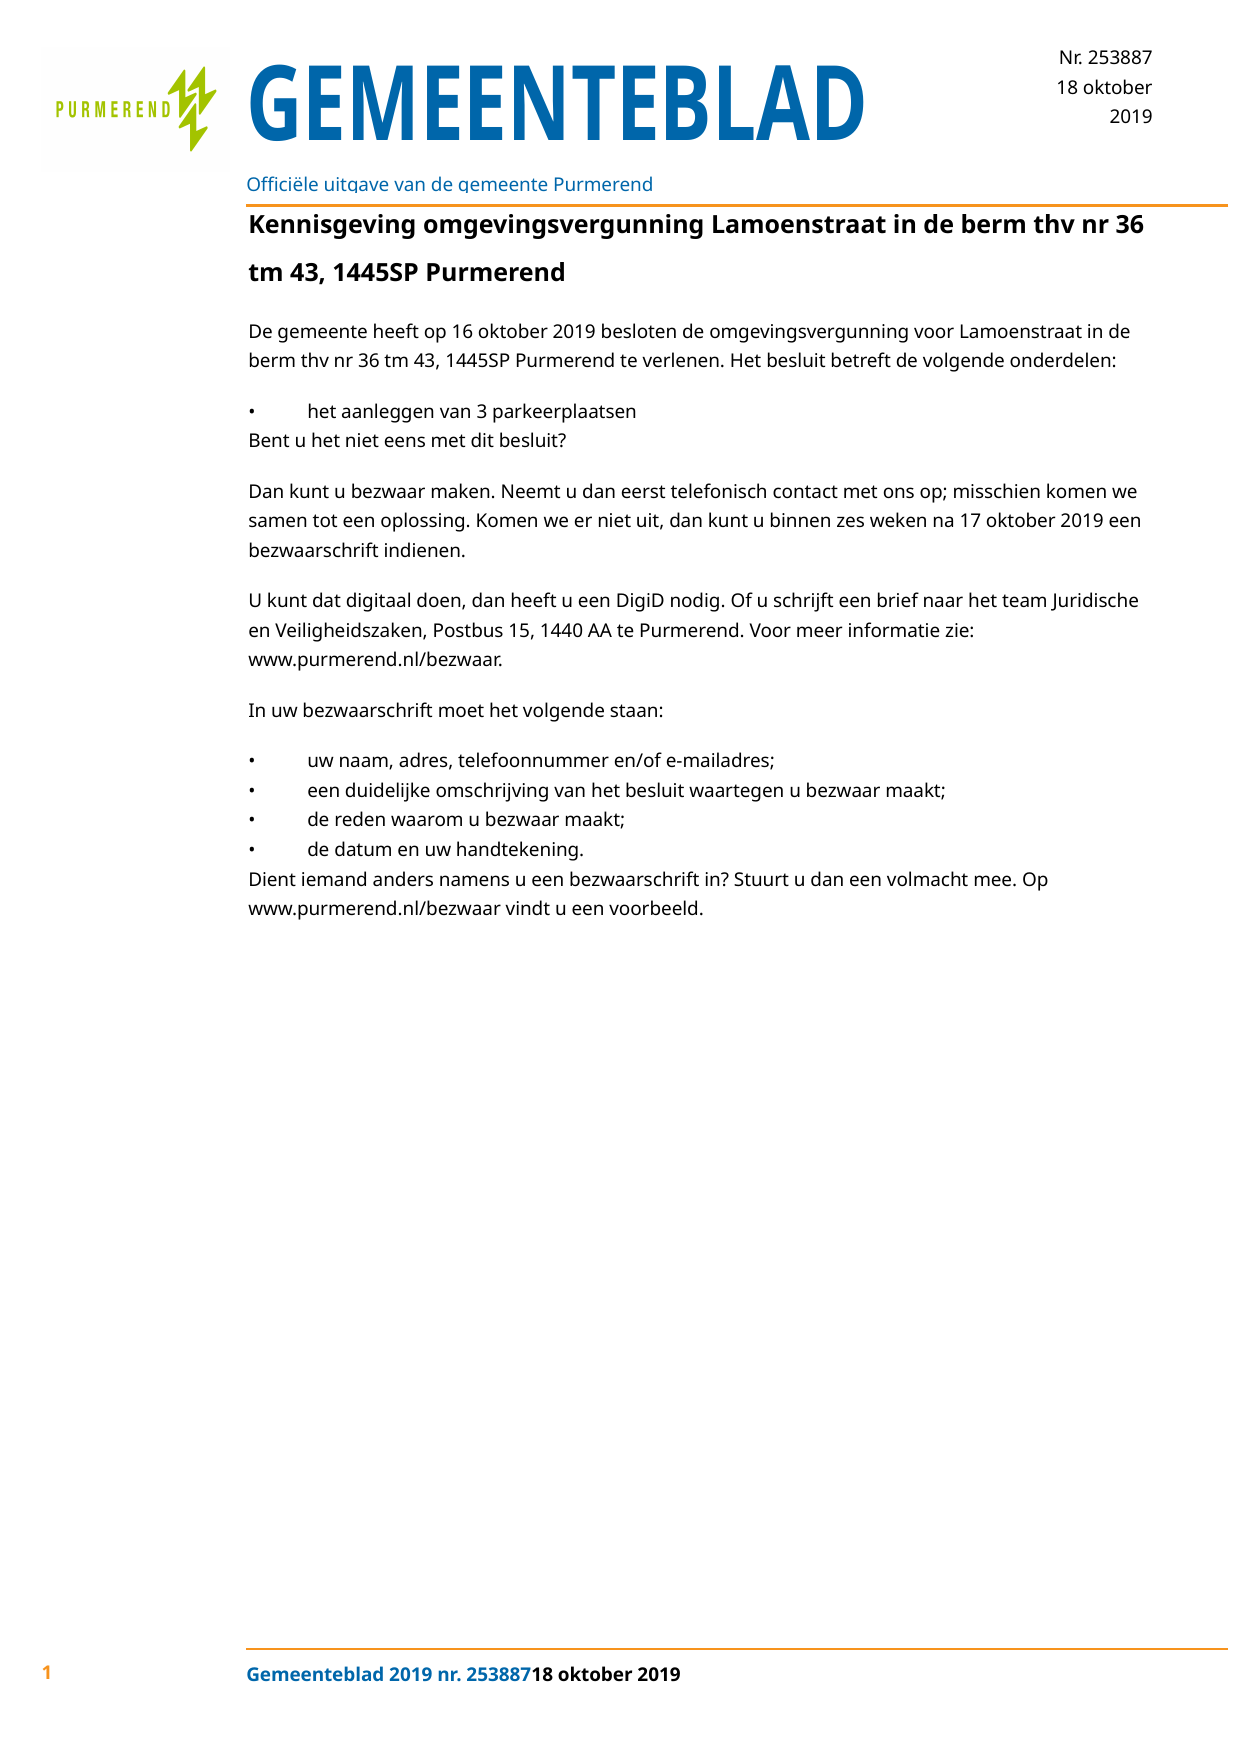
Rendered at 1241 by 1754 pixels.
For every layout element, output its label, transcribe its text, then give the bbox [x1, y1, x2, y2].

text U kunt dat digitaal doen, dan heeft u een DigiD nodig. Of u schrijft een brief naar het team Juridische en Veiligheidszaken, Postbus 15, 1440 AA te Purmerend. Voor meer informatie zie: www.purmerend.nl/bezwaar. [248, 587, 1152, 672]
text Bent u het niet eens met dit besluit? [248, 427, 1152, 453]
text In uw bezwaarschrift moet het volgende staan: [248, 697, 1152, 723]
list een duidelijke omschrijving van het besluit waartegen u bezwaar maakt; [248, 777, 1152, 803]
list het aanleggen van 3 parkeerplaatsen [248, 398, 1152, 424]
list uw naam, adres, telefoonnummer en/of e-mailadres; [248, 747, 1152, 773]
list de datum en uw handtekening. [248, 836, 1152, 862]
text Dan kunt u bezwaar maken. Neemt u dan eerst telefonisch contact met ons op; misschien komen we samen tot een oplossing. Komen we er niet uit, dan kunt u binnen zes weken na 17 oktober 2019 een bezwaarschrift indienen. [248, 478, 1152, 563]
list de reden waarom u bezwaar maakt; [248, 807, 1152, 832]
picture [41, 47, 231, 172]
text De gemeente heeft op 16 oktober 2019 besloten de omgevingsvergunning voor Lamoenstraat in de berm thv nr 36 tm 43, 1445SP Purmerend te verlenen. Het besluit betreft de volgende onderdelen: [248, 318, 1152, 373]
text Dient iemand anders namens u een bezwaarschrift in? Stuurt u dan een volmacht mee. Op www.purmerend.nl/bezwaar vindt u een voorbeeld. [248, 866, 1152, 921]
text Kennisgeving omgevingsvergunning Lamoenstraat in de berm thv nr 36 tm 43, 1445SP Purmerend [248, 207, 1152, 288]
